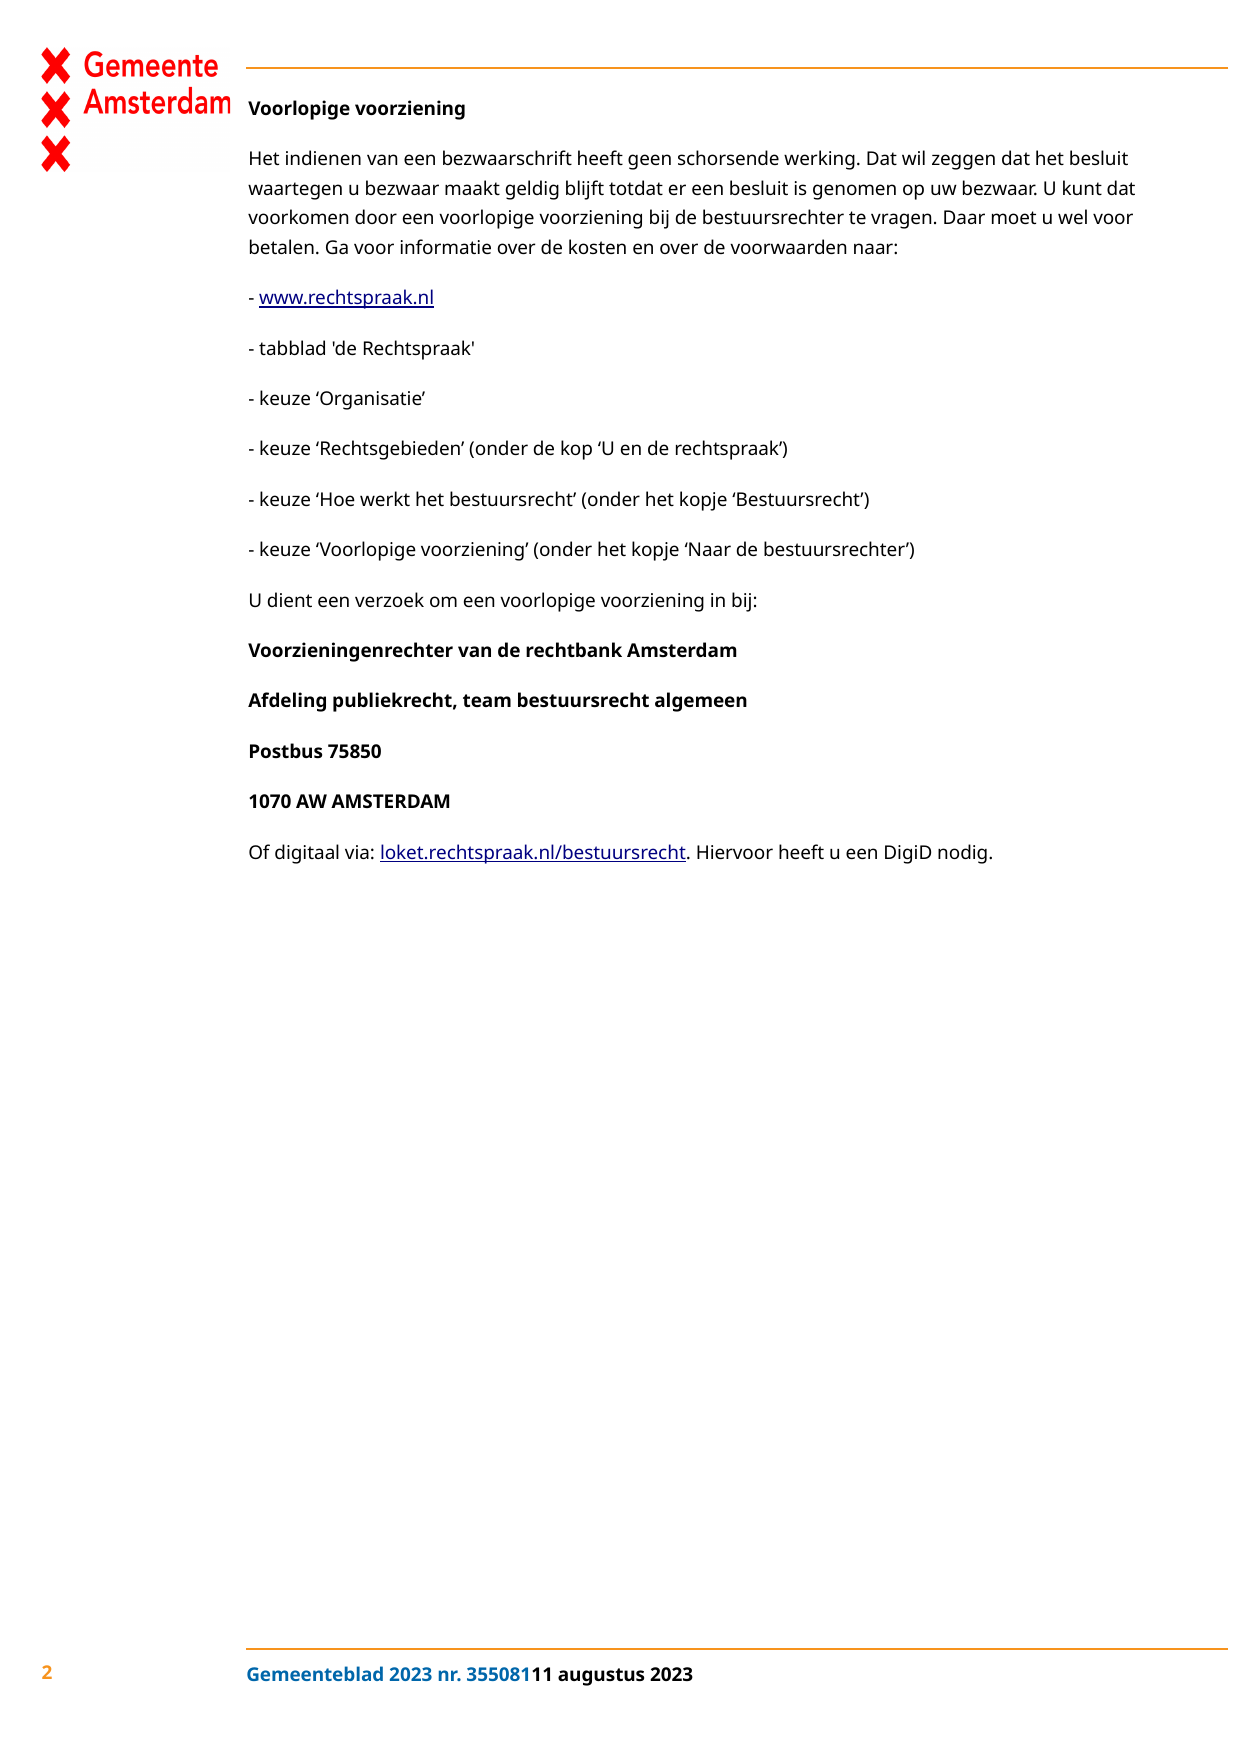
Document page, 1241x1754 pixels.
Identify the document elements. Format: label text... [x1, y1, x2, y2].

text Voorzieningenrechter van de rechtbank Amsterdam [248, 637, 1152, 663]
text Of digitaal via: loket.rechtspraak.nl/bestuursrecht. Hiervoor heeft u een DigiD nodig. [248, 839, 1152, 865]
text Postbus 75850 [248, 738, 1152, 764]
text - tabblad 'de Rechtspraak' [248, 335, 1152, 361]
text - www.rechtspraak.nl [248, 284, 1152, 310]
picture [41, 47, 231, 172]
text - keuze ‘Voorlopige voorziening’ (onder het kopje ‘Naar de bestuursrechter’) [248, 536, 1152, 562]
text Voorlopige voorziening [248, 95, 1152, 121]
text 1070 AW AMSTERDAM [248, 788, 1152, 814]
text - keuze ‘Rechtsgebieden’ (onder de kop ‘U en de rechtspraak’) [248, 436, 1152, 461]
text Afdeling publiekrecht, team bestuursrecht algemeen [248, 688, 1152, 713]
text Het indienen van een bezwaarschrift heeft geen schorsende werking. Dat wil zeggen dat het besluit waartegen u bezwaar maakt geldig blijft totdat er een besluit is genomen op uw bezwaar. U kunt dat voorkomen door een voorlopige voorziening bij de bestuursrechter te vragen. Daar moet u wel voor betalen. Ga voor informatie over de kosten en over de voorwaarden naar: [248, 145, 1152, 260]
text U dient een verzoek om een voorlopige voorziening in bij: [248, 587, 1152, 613]
text - keuze ‘Hoe werkt het bestuursrecht’ (onder het kopje ‘Bestuursrecht’) [248, 486, 1152, 512]
text - keuze ‘Organisatie’ [248, 385, 1152, 411]
